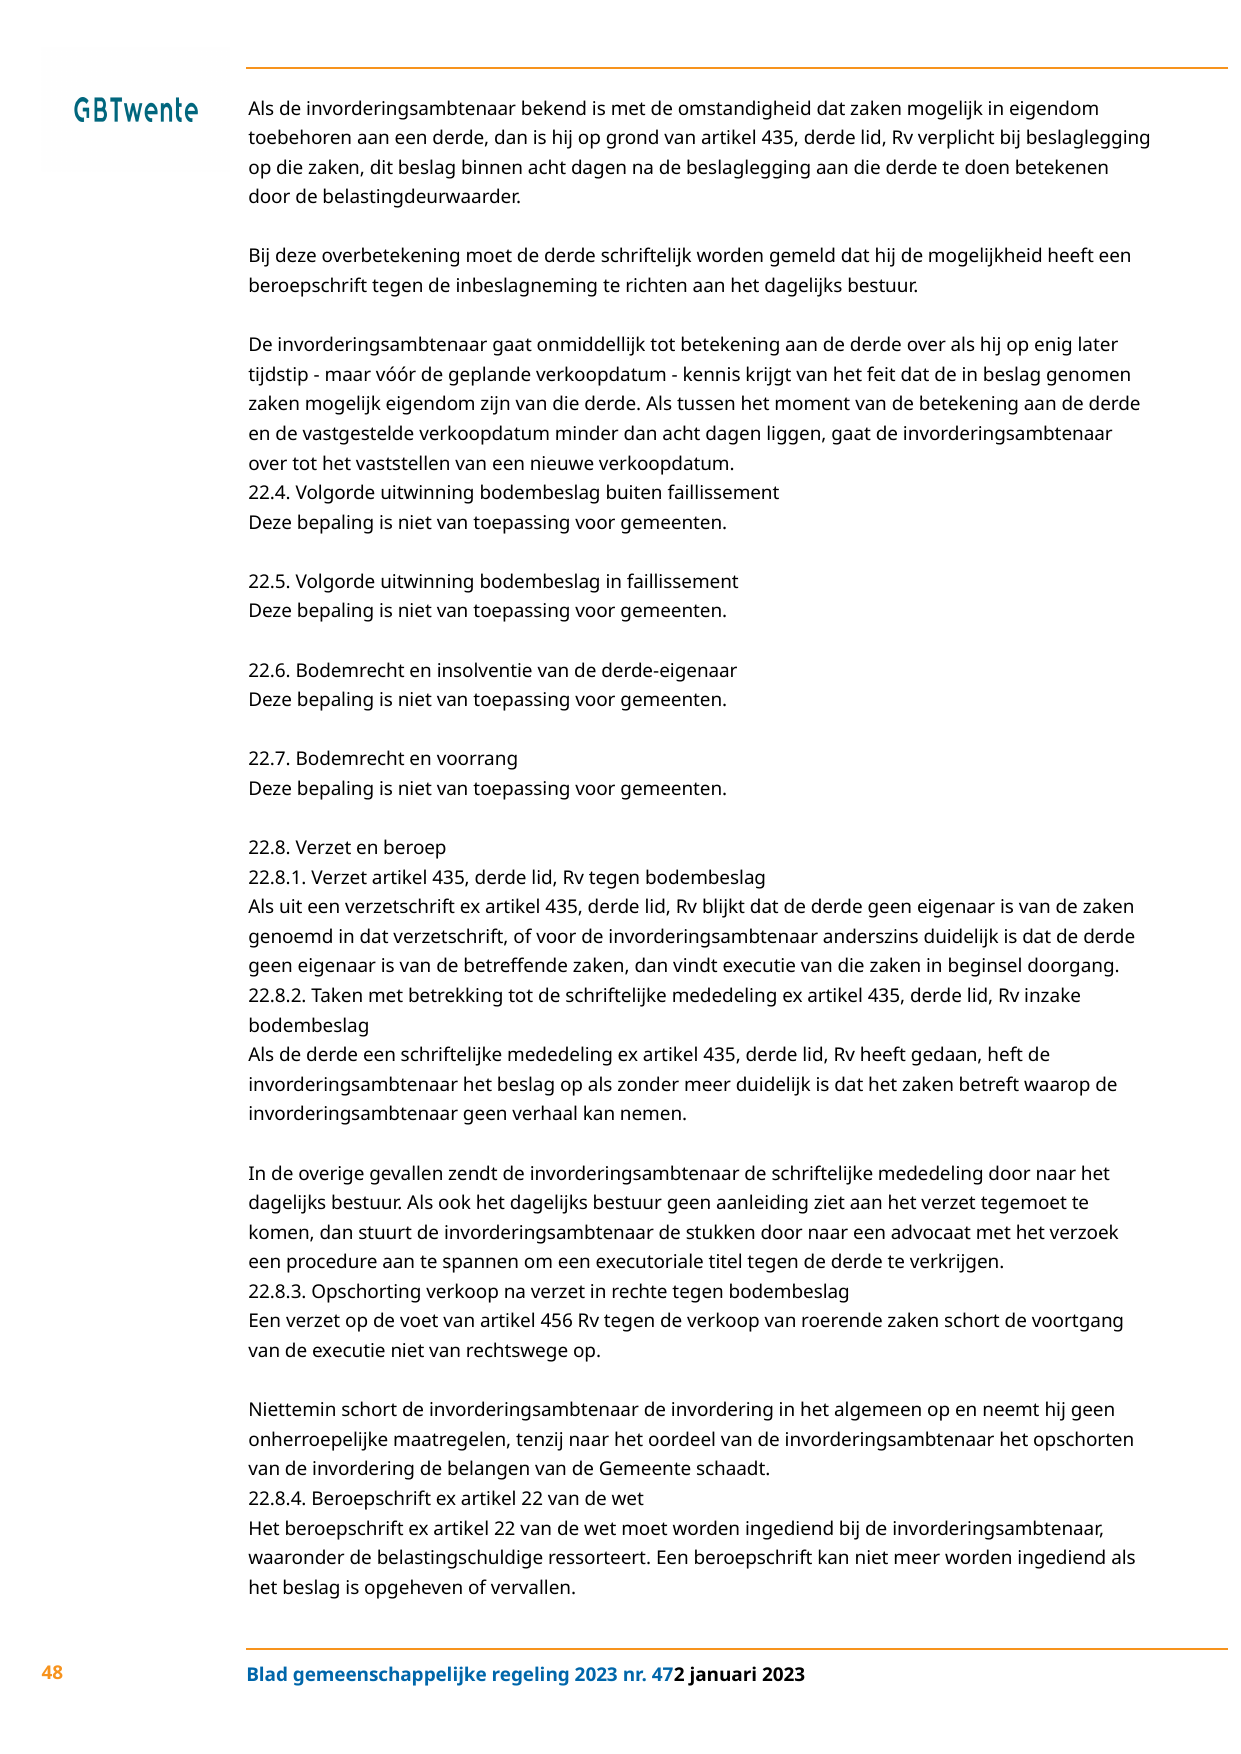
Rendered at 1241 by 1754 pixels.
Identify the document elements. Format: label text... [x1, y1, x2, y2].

text Een verzet op de voet van artikel 456 Rv tegen de verkoop van roerende zaken schort de voortgang van de executie niet van rechtswege op. [248, 1308, 1152, 1363]
text 22.4. Volgorde uitwinning bodembeslag buiten faillissement [248, 479, 1152, 505]
text In de overige gevallen zendt de invorderingsambtenaar de schriftelijke mededeling door naar het dagelijks bestuur. Als ook het dagelijks bestuur geen aanleiding ziet aan het verzet tegemoet te komen, dan stuurt de invorderingsambtenaar de stukken door naar een advocaat met het verzoek een procedure aan te spannen om een executoriale titel tegen de derde te verkrijgen. [248, 1160, 1152, 1274]
text Bij deze overbetekening moet de derde schriftelijk worden gemeld dat hij de mogelijkheid heeft een beroepschrift tegen de inbeslagneming te richten aan het dagelijks bestuur. [248, 243, 1152, 298]
text Deze bepaling is niet van toepassing voor gemeenten. [248, 509, 1152, 535]
text 22.8.3. Opschorting verkoop na verzet in rechte tegen bodembeslag [248, 1278, 1152, 1304]
text Het beroepschrift ex artikel 22 van de wet moet worden ingediend bij de invorderingsambtenaar, waaronder de belastingschuldige ressorteert. Een beroepschrift kan niet meer worden ingediend als het beslag is opgeheven of vervallen. [248, 1515, 1152, 1600]
text Niettemin schort de invorderingsambtenaar de invordering in het algemeen op en neemt hij geen onherroepelijke maatregelen, tenzij naar het oordeel van de invorderingsambtenaar het opschorten van de invordering de belangen van de Gemeente schaadt. [248, 1396, 1152, 1481]
text 22.8.4. Beroepschrift ex artikel 22 van de wet [248, 1485, 1152, 1511]
text De invorderingsambtenaar gaat onmiddellijk tot betekening aan de derde over als hij op enig later tijdstip - maar vóór de geplande verkoopdatum - kennis krijgt van het feit dat de in beslag genomen zaken mogelijk eigendom zijn van die derde. Als tussen het moment van de betekening aan de derde en de vastgestelde verkoopdatum minder dan acht dagen liggen, gaat de invorderingsambtenaar over tot het vaststellen van een nieuwe verkoopdatum. [248, 331, 1152, 476]
text 22.8.2. Taken met betrekking tot de schriftelijke mededeling ex artikel 435, derde lid, Rv inzake bodembeslag [248, 982, 1152, 1038]
text Deze bepaling is niet van toepassing voor gemeenten. [248, 598, 1152, 623]
picture [41, 47, 231, 172]
text Deze bepaling is niet van toepassing voor gemeenten. [248, 686, 1152, 712]
text 22.6. Bodemrecht en insolventie van de derde-eigenaar [248, 657, 1152, 683]
text Als de invorderingsambtenaar bekend is met de omstandigheid dat zaken mogelijk in eigendom toebehoren aan een derde, dan is hij op grond van artikel 435, derde lid, Rv verplicht bij beslaglegging op die zaken, dit beslag binnen acht dagen na de beslaglegging aan die derde te doen betekenen door de belastingdeurwaarder. [248, 95, 1152, 209]
text 22.5. Volgorde uitwinning bodembeslag in faillissement [248, 568, 1152, 594]
text Als uit een verzetschrift ex artikel 435, derde lid, Rv blijkt dat de derde geen eigenaar is van de zaken genoemd in dat verzetschrift, of voor de invorderingsambtenaar anderszins duidelijk is dat de derde geen eigenaar is van de betreffende zaken, dan vindt executie van die zaken in beginsel doorgang. [248, 893, 1152, 978]
text Als de derde een schriftelijke mededeling ex artikel 435, derde lid, Rv heeft gedaan, heft de invorderingsambtenaar het beslag op als zonder meer duidelijk is dat het zaken betreft waarop de invorderingsambtenaar geen verhaal kan nemen. [248, 1041, 1152, 1126]
text 22.8.1. Verzet artikel 435, derde lid, Rv tegen bodembeslag [248, 864, 1152, 890]
text 22.7. Bodemrecht en voorrang [248, 746, 1152, 771]
text Deze bepaling is niet van toepassing voor gemeenten. [248, 775, 1152, 801]
text 22.8. Verzet en beroep [248, 834, 1152, 860]
